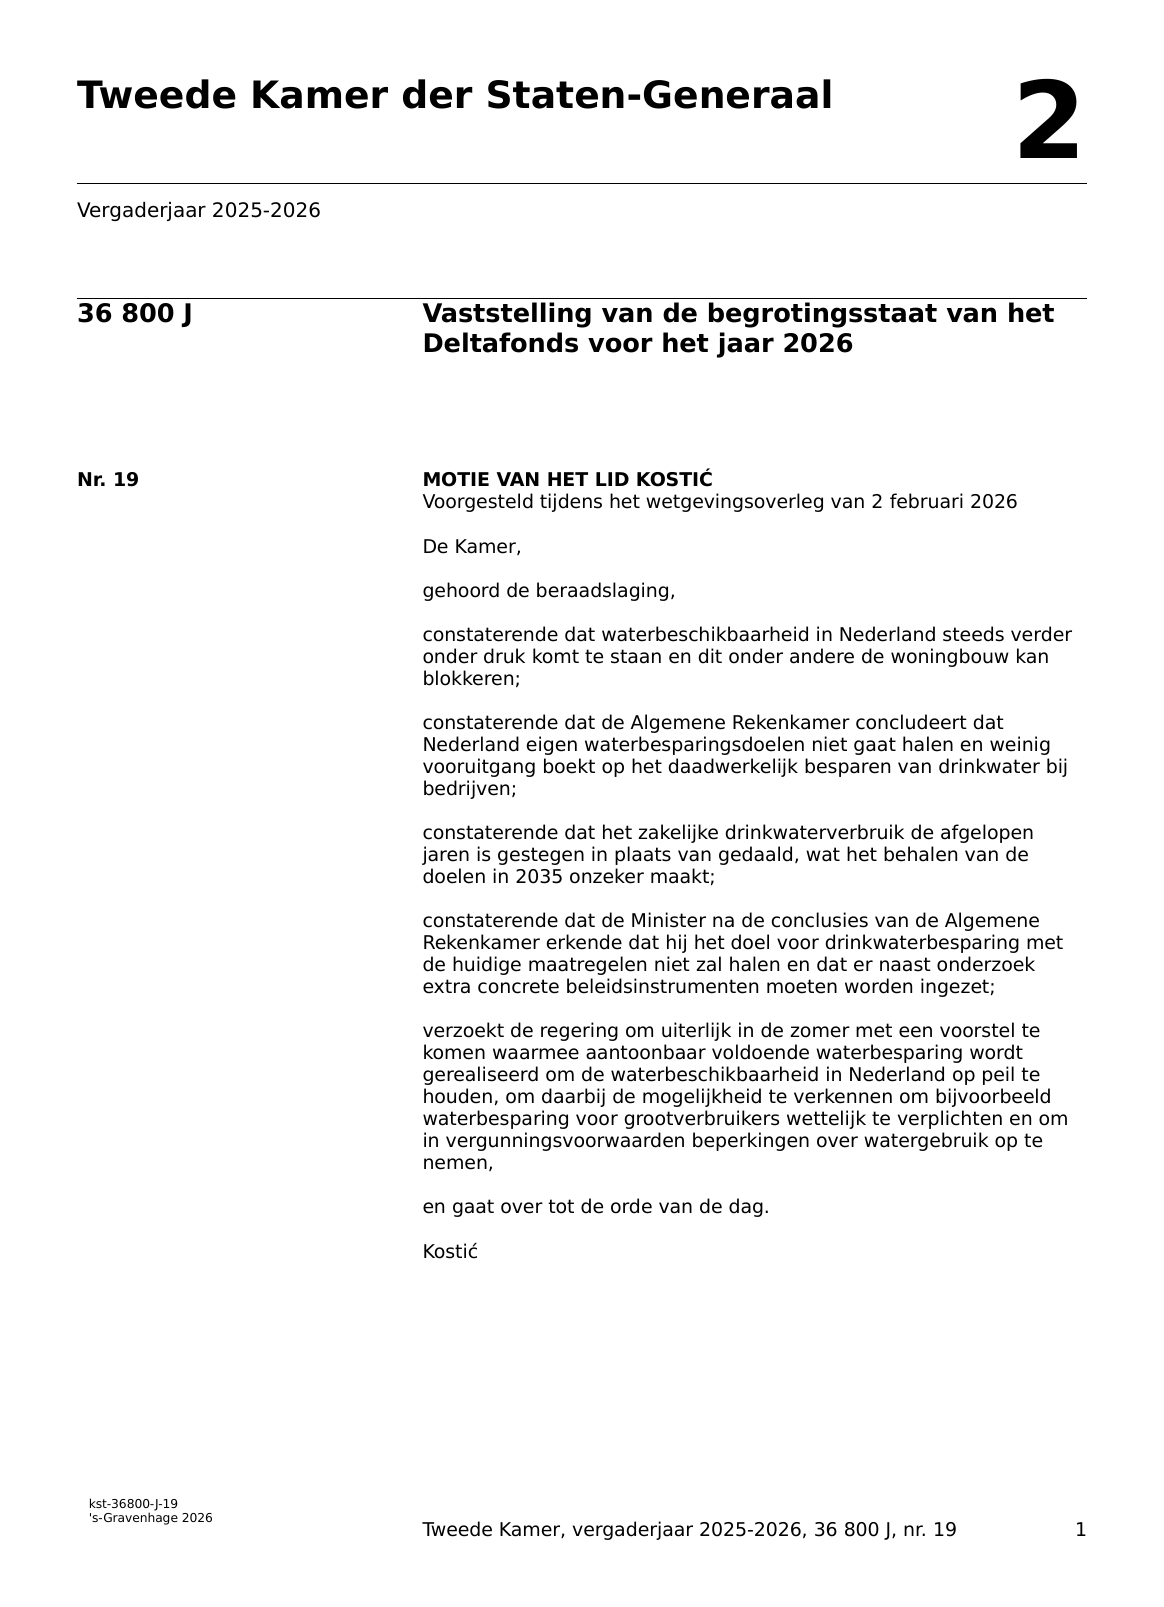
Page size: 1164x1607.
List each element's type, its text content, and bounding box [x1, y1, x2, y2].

subtitle Nr. 19 MOTIE VAN HET LID KOSTIĆ [77, 469, 1087, 491]
text constaterende dat waterbeschikbaarheid in Nederland steeds verder onder druk komt te staan en dit onder andere de woningbouw kan blokkeren; [422, 624, 1087, 690]
text constaterende dat de Algemene Rekenkamer concludeert dat Nederland eigen waterbesparingsdoelen niet gaat halen en weinig vooruitgang boekt op het daadwerkelijk besparen van drinkwater bij bedrijven; [422, 712, 1087, 800]
subtitle 36 800 J Vaststelling van de begrotingsstaat van het Deltafonds voor het jaar 2026 [77, 299, 1087, 358]
text constaterende dat de Minister na de conclusies van de Algemene Rekenkamer erkende dat hij het doel voor drinkwaterbesparing met de huidige maatregelen niet zal halen en dat er naast onderzoek extra concrete beleidsinstrumenten moeten worden ingezet; [422, 910, 1087, 998]
text Voorgesteld tijdens het wetgevingsoverleg van 2 februari 2026 [422, 491, 1087, 513]
text 's-Gravenhage 2026 [88, 1511, 323, 1525]
text en gaat over tot de orde van de dag. [422, 1196, 1087, 1218]
text constaterende dat het zakelijke drinkwaterverbruik de afgelopen jaren is gestegen in plaats van gedaald, wat het behalen van de doelen in 2035 onzeker maakt; [422, 822, 1087, 888]
table_cell Vergaderjaar 2025-2026 [77, 184, 1087, 298]
text De Kamer, [422, 536, 1087, 557]
table_header 2 [886, 59, 1087, 183]
text gehoord de beraadslaging, [422, 580, 1087, 602]
text Kostić [422, 1241, 1087, 1262]
table_header Tweede Kamer der Staten-Generaal [77, 59, 886, 183]
text kst-36800-J-19 [88, 1497, 323, 1511]
text verzoekt de regering om uiterlijk in de zomer met een voorstel te komen waarmee aantoonbaar voldoende waterbesparing wordt gerealiseerd om de waterbeschikbaarheid in Nederland op peil te houden, om daarbij de mogelijkheid te verkennen om bijvoorbeeld waterbesparing voor grootverbruikers wettelijk te verplichten en om in vergunningsvoorwaarden beperkingen over watergebruik op te nemen, [422, 1020, 1087, 1174]
